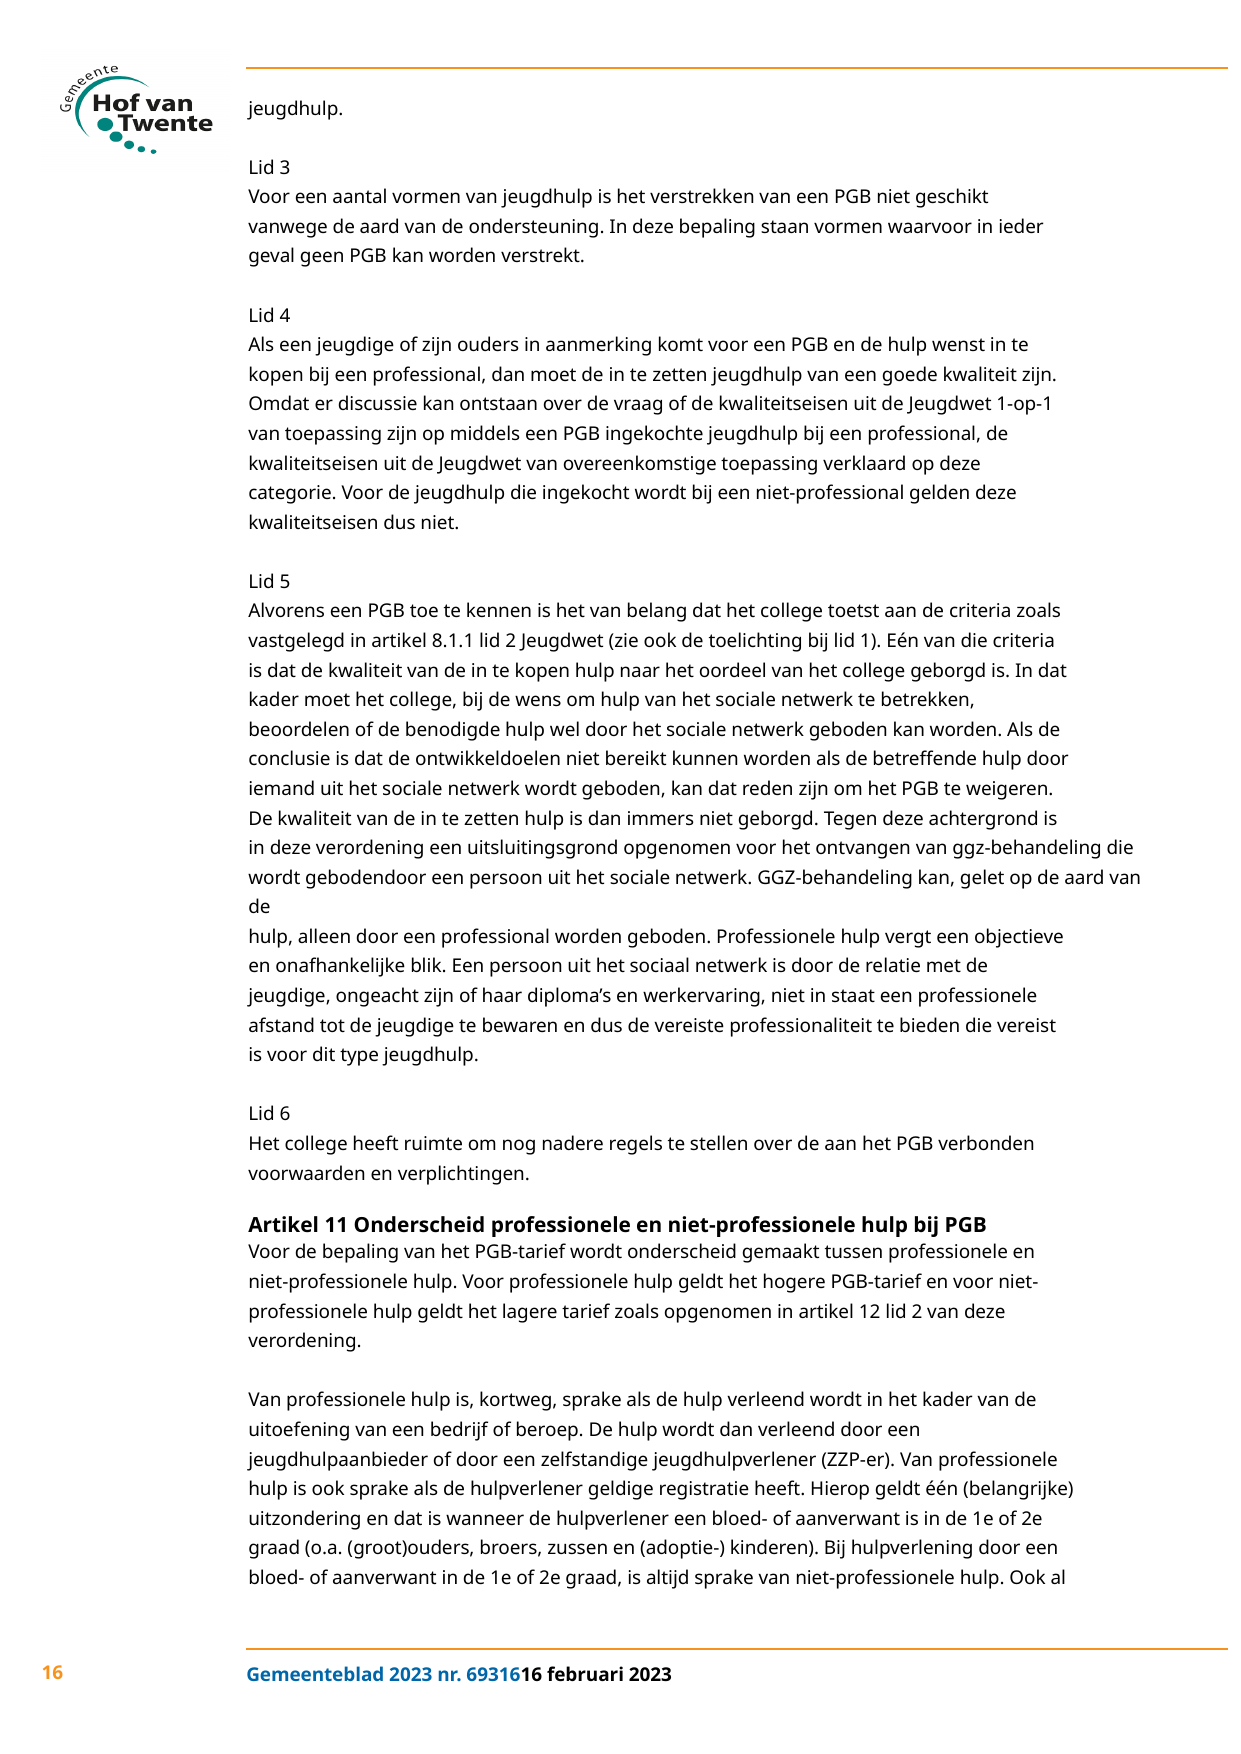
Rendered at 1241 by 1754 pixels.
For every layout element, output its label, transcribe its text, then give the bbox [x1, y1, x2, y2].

text conclusie is dat de ontwikkeldoelen niet bereikt kunnen worden als de betreffende hulp door [248, 746, 1152, 771]
text iemand uit het sociale netwerk wordt geboden, kan dat reden zijn om het PGB te weigeren. [248, 775, 1152, 801]
picture [41, 47, 231, 172]
text kwaliteitseisen uit de Jeugdwet van overeenkomstige toepassing verklaard op deze [248, 450, 1152, 476]
text uitoefening van een bedrijf of beroep. De hulp wordt dan verleend door een [248, 1416, 1152, 1442]
text bloed- of aanverwant in de 1e of 2e graad, is altijd sprake van niet-professionele hulp. Ook al [248, 1564, 1152, 1590]
text Lid 3 [248, 154, 1152, 180]
text Lid 6 [248, 1101, 1152, 1126]
text categorie. Voor de jeugdhulp die ingekocht wordt bij een niet-professional gelden deze [248, 479, 1152, 505]
text Lid 4 [248, 302, 1152, 328]
text en onafhankelijke blik. Een persoon uit het sociaal netwerk is door de relatie met de [248, 953, 1152, 978]
text van toepassing zijn op middels een PGB ingekochte jeugdhulp bij een professional, de [248, 420, 1152, 446]
text jeugdhulpaanbieder of door een zelfstandige jeugdhulpverlener (ZZP-er). Van professionele [248, 1446, 1152, 1471]
text De kwaliteit van de in te zetten hulp is dan immers niet geborgd. Tegen deze achtergrond is [248, 805, 1152, 831]
text kwaliteitseisen dus niet. [248, 509, 1152, 535]
text is dat de kwaliteit van de in te kopen hulp naar het oordeel van het college geborgd is. In dat [248, 657, 1152, 683]
text Voor de bepaling van het PGB-tarief wordt onderscheid gemaakt tussen professionele en [248, 1239, 1152, 1264]
text jeugdige, ongeacht zijn of haar diploma’s en werkervaring, niet in staat een professionele [248, 982, 1152, 1008]
text jeugdhulp. [248, 95, 1152, 121]
text Lid 5 [248, 568, 1152, 594]
text geval geen PGB kan worden verstrekt. [248, 243, 1152, 268]
text Alvorens een PGB toe te kennen is het van belang dat het college toetst aan de criteria zoals [248, 598, 1152, 623]
text Het college heeft ruimte om nog nadere regels te stellen over de aan het PGB verbonden [248, 1130, 1152, 1156]
text graad (o.a. (groot)ouders, broers, zussen en (adoptie-) kinderen). Bij hulpverlening door een [248, 1534, 1152, 1560]
text professionele hulp geldt het lagere tarief zoals opgenomen in artikel 12 lid 2 van deze [248, 1298, 1152, 1323]
text Voor een aantal vormen van jeugdhulp is het verstrekken van een PGB niet geschikt [248, 183, 1152, 209]
text in deze verordening een uitsluitingsgrond opgenomen voor het ontvangen van ggz-behandeling die wordt gebodendoor een persoon uit het sociale netwerk. GGZ-behandeling kan, gelet op de aard van de [248, 834, 1152, 919]
text kopen bij een professional, dan moet de in te zetten jeugdhulp van een goede kwaliteit zijn. [248, 361, 1152, 387]
text vanwege de aard van de ondersteuning. In deze bepaling staan vormen waarvoor in ieder [248, 213, 1152, 239]
text niet-professionele hulp. Voor professionele hulp geldt het hogere PGB-tarief en voor niet- [248, 1268, 1152, 1294]
text Artikel 11 Onderscheid professionele en niet-professionele hulp bij PGB [248, 1210, 1152, 1239]
text is voor dit type jeugdhulp. [248, 1041, 1152, 1067]
text kader moet het college, bij de wens om hulp van het sociale netwerk te betrekken, [248, 686, 1152, 712]
text afstand tot de jeugdige te bewaren en dus de vereiste professionaliteit te bieden die vereist [248, 1012, 1152, 1038]
text verordening. [248, 1327, 1152, 1353]
text hulp, alleen door een professional worden geboden. Professionele hulp vergt een objectieve [248, 923, 1152, 949]
text uitzondering en dat is wanneer de hulpverlener een bloed- of aanverwant is in de 1e of 2e [248, 1505, 1152, 1531]
text voorwaarden en verplichtingen. [248, 1160, 1152, 1186]
text hulp is ook sprake als de hulpverlener geldige registratie heeft. Hierop geldt één (belangrijke) [248, 1475, 1152, 1501]
text Omdat er discussie kan ontstaan over de vraag of de kwaliteitseisen uit de Jeugdwet 1-op-1 [248, 391, 1152, 416]
text Van professionele hulp is, kortweg, sprake als de hulp verleend wordt in het kader van de [248, 1387, 1152, 1412]
text beoordelen of de benodigde hulp wel door het sociale netwerk geboden kan worden. Als de [248, 716, 1152, 742]
text Als een jeugdige of zijn ouders in aanmerking komt voor een PGB en de hulp wenst in te [248, 331, 1152, 357]
text vastgelegd in artikel 8.1.1 lid 2 Jeugdwet (zie ook de toelichting bij lid 1). Eén van die criteria [248, 627, 1152, 653]
